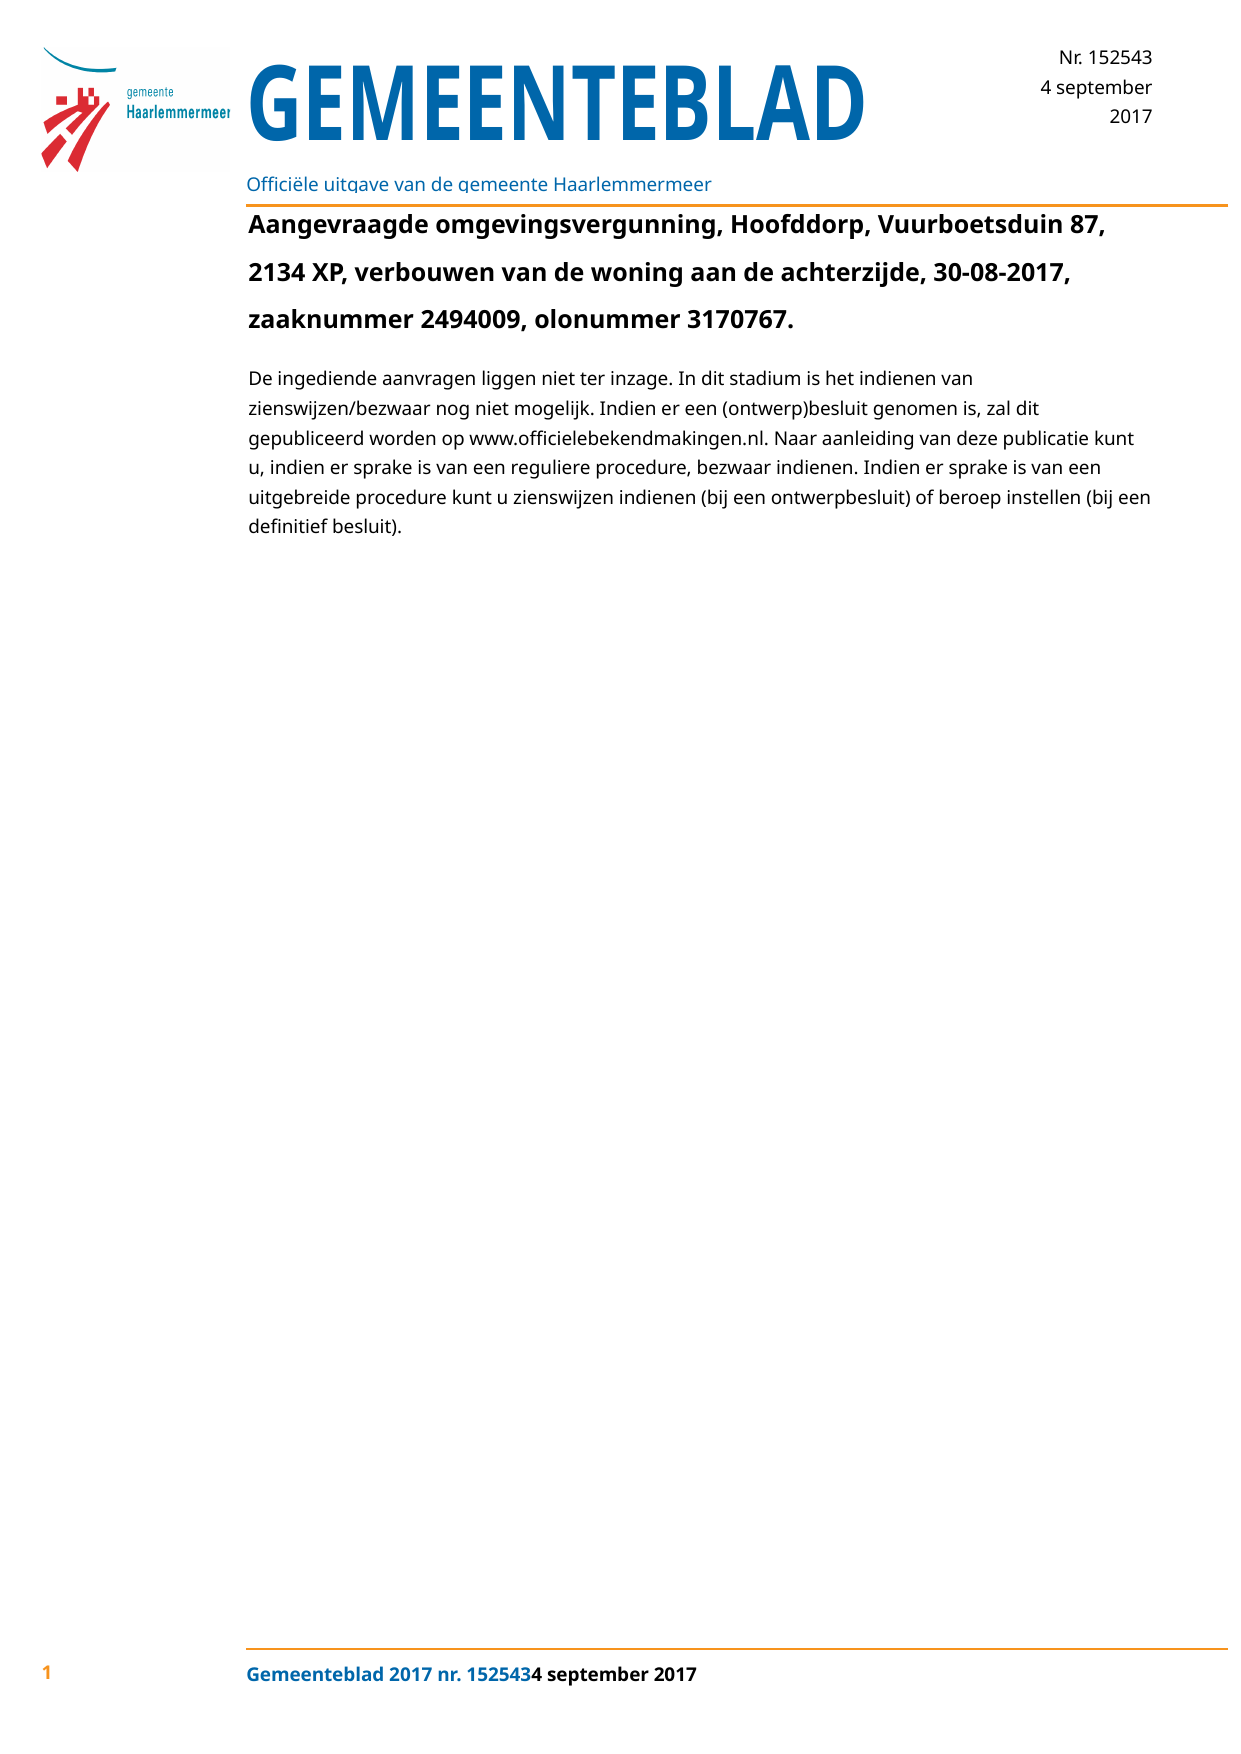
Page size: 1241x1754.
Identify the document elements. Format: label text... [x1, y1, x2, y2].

text Aangevraagde omgevingsvergunning, Hoofddorp, Vuurboetsduin 87, 2134 XP, verbouwen van de woning aan de achterzijde, 30-08-2017, zaaknummer 2494009, olonummer 3170767. [248, 207, 1152, 336]
picture [41, 47, 231, 172]
text De ingediende aanvragen liggen niet ter inzage. In dit stadium is het indienen van zienswijzen/bezwaar nog niet mogelijk. Indien er een (ontwerp)besluit genomen is, zal dit gepubliceerd worden op www.officielebekendmakingen.nl. Naar aanleiding van deze publicatie kunt u, indien er sprake is van een reguliere procedure, bezwaar indienen. Indien er sprake is van een uitgebreide procedure kunt u zienswijzen indienen (bij een ontwerpbesluit) of beroep instellen (bij een definitief besluit). [248, 366, 1152, 539]
